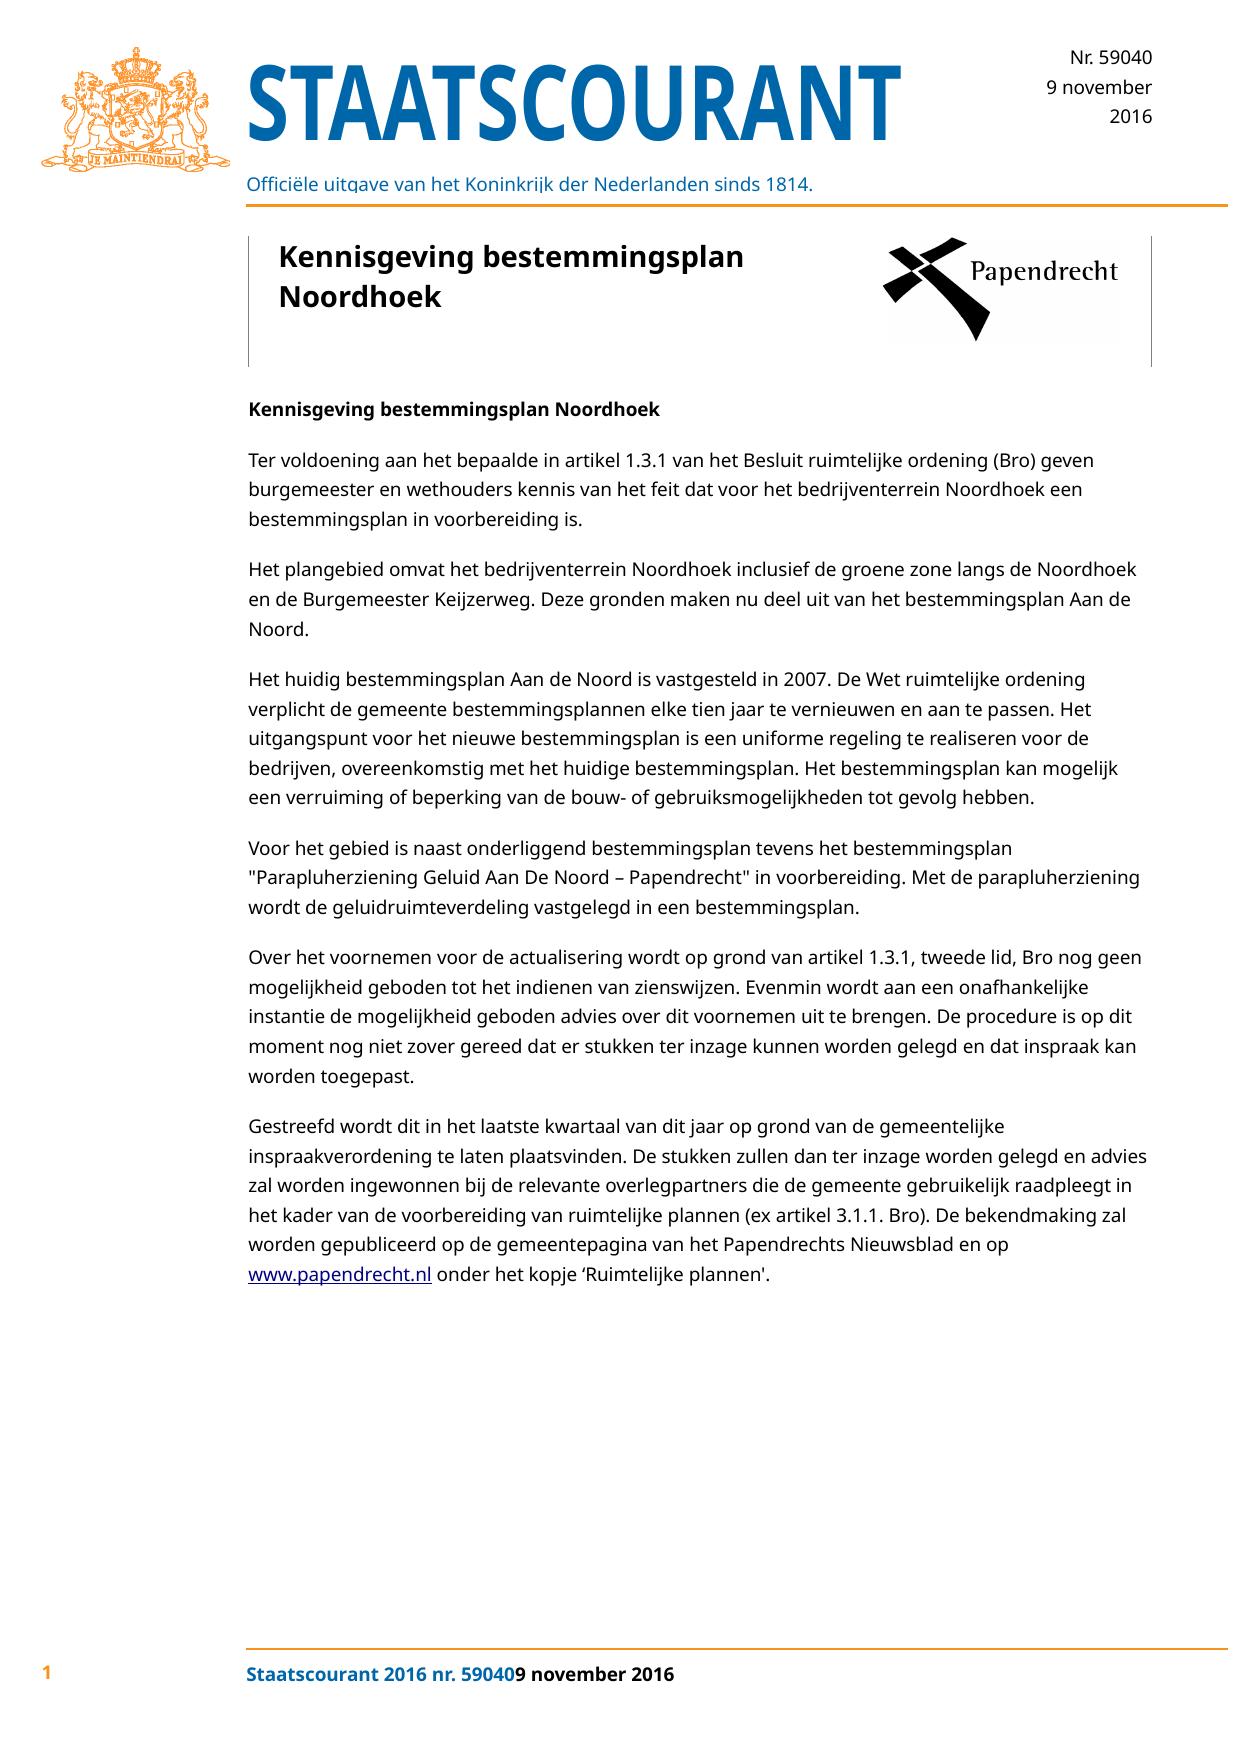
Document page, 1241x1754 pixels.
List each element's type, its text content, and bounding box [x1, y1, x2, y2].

table_header [850, 236, 1151, 367]
text Over het voornemen voor de actualisering wordt op grond van artikel 1.3.1, tweede lid, Bro nog geen mogelijkheid geboden tot het indienen van zienswijzen. Evenmin wordt aan een onafhankelijke instantie de mogelijkheid geboden advies over dit voornemen uit te brengen. De procedure is op dit moment nog niet zover gereed dat er stukken ter inzage kunnen worden gelegd en dat inspraak kan worden toegepast. [248, 944, 1152, 1088]
text Ter voldoening aan het bepaalde in artikel 1.3.1 van het Besluit ruimtelijke ordening (Bro) geven burgemeester en wethouders kennis van het feit dat voor het bedrijventerrein Noordhoek een bestemmingsplan in voorbereiding is. [248, 447, 1152, 532]
picture [882, 236, 1119, 342]
picture [41, 47, 231, 172]
text Voor het gebied is naast onderliggend bestemmingsplan tevens het bestemmingsplan "Parapluherziening Geluid Aan De Noord – Papendrecht" in voorbereiding. Met de parapluherziening wordt de geluidruimteverdeling vastgelegd in een bestemmingsplan. [248, 835, 1152, 920]
text Het plangebied omvat het bedrijventerrein Noordhoek inclusief de groene zone langs de Noordhoek en de Burgemeester Keijzerweg. Deze gronden maken nu deel uit van het bestemmingsplan Aan de Noord. [248, 557, 1152, 641]
text Gestreefd wordt dit in het laatste kwartaal van dit jaar op grond van de gemeentelijke inspraakverordening te laten plaatsvinden. De stukken zullen dan ter inzage worden gelegd en advies zal worden ingewonnen bij de relevante overlegpartners die de gemeente gebruikelijk raadpleegt in het kader van de voorbereiding van ruimtelijke plannen (ex artikel 3.1.1. Bro). De bekendmaking zal worden gepubliceerd op de gemeentepagina van het Papendrechts Nieuwsblad en op www.papendrecht.nl onder het kopje ‘Ruimtelijke plannen'. [248, 1113, 1152, 1287]
text Het huidig bestemmingsplan Aan de Noord is vastgesteld in 2007. De Wet ruimtelijke ordening verplicht de gemeente bestemmingsplannen elke tien jaar te vernieuwen en aan te passen. Het uitgangspunt voor het nieuwe bestemmingsplan is een uniforme regeling te realiseren voor de bedrijven, overeenkomstig met het huidige bestemmingsplan. Het bestemmingsplan kan mogelijk een verruiming of beperking van de bouw- of gebruiksmogelijkheden tot gevolg hebben. [248, 666, 1152, 810]
text Kennisgeving bestemmingsplan Noordhoek [248, 397, 1152, 422]
table_header Kennisgeving bestemmingsplan Noordhoek [249, 236, 850, 367]
